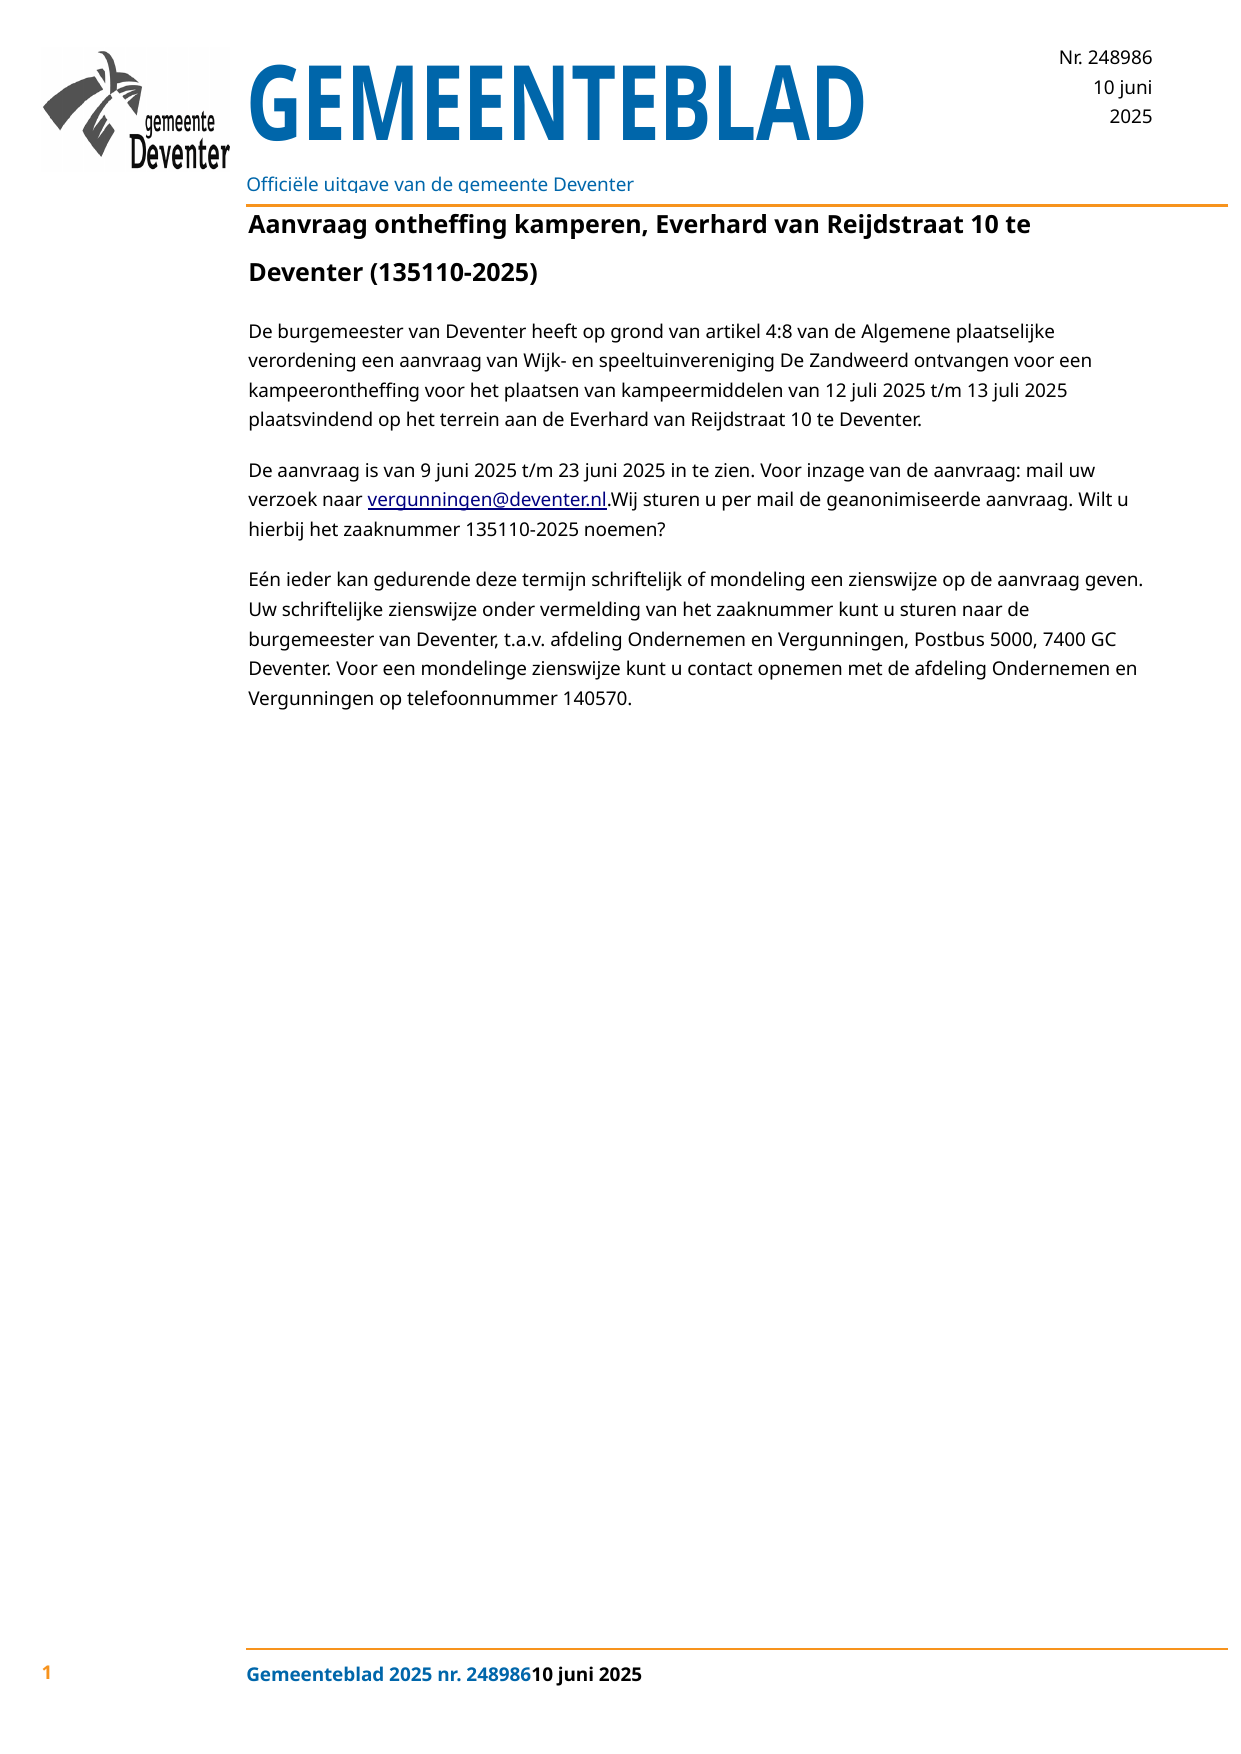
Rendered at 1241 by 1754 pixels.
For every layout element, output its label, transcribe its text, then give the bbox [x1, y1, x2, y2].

text Eén ieder kan gedurende deze termijn schriftelijk of mondeling een zienswijze op de aanvraag geven. Uw schriftelijke zienswijze onder vermelding van het zaaknummer kunt u sturen naar de burgemeester van Deventer, t.a.v. afdeling Ondernemen en Vergunningen, Postbus 5000, 7400 GC Deventer. Voor een mondelinge zienswijze kunt u contact opnemen met de afdeling Ondernemen en Vergunningen op telefoonnummer 140570. [248, 567, 1152, 711]
text De aanvraag is van 9 juni 2025 t/m 23 juni 2025 in te zien. Voor inzage van de aanvraag: mail uw verzoek naar vergunningen@deventer.nl.Wij sturen u per mail de geanonimiseerde aanvraag. Wilt u hierbij het zaaknummer 135110-2025 noemen? [248, 457, 1152, 542]
text De burgemeester van Deventer heeft op grond van artikel 4:8 van de Algemene plaatselijke verordening een aanvraag van Wijk- en speeltuinvereniging De Zandweerd ontvangen voor een kampeerontheffing voor het plaatsen van kampeermiddelen van 12 juli 2025 t/m 13 juli 2025 plaatsvindend op het terrein aan de Everhard van Reijdstraat 10 te Deventer. [248, 318, 1152, 432]
text Aanvraag ontheffing kamperen, Everhard van Reijdstraat 10 te Deventer (135110-2025) [248, 207, 1152, 288]
picture [41, 47, 231, 172]
